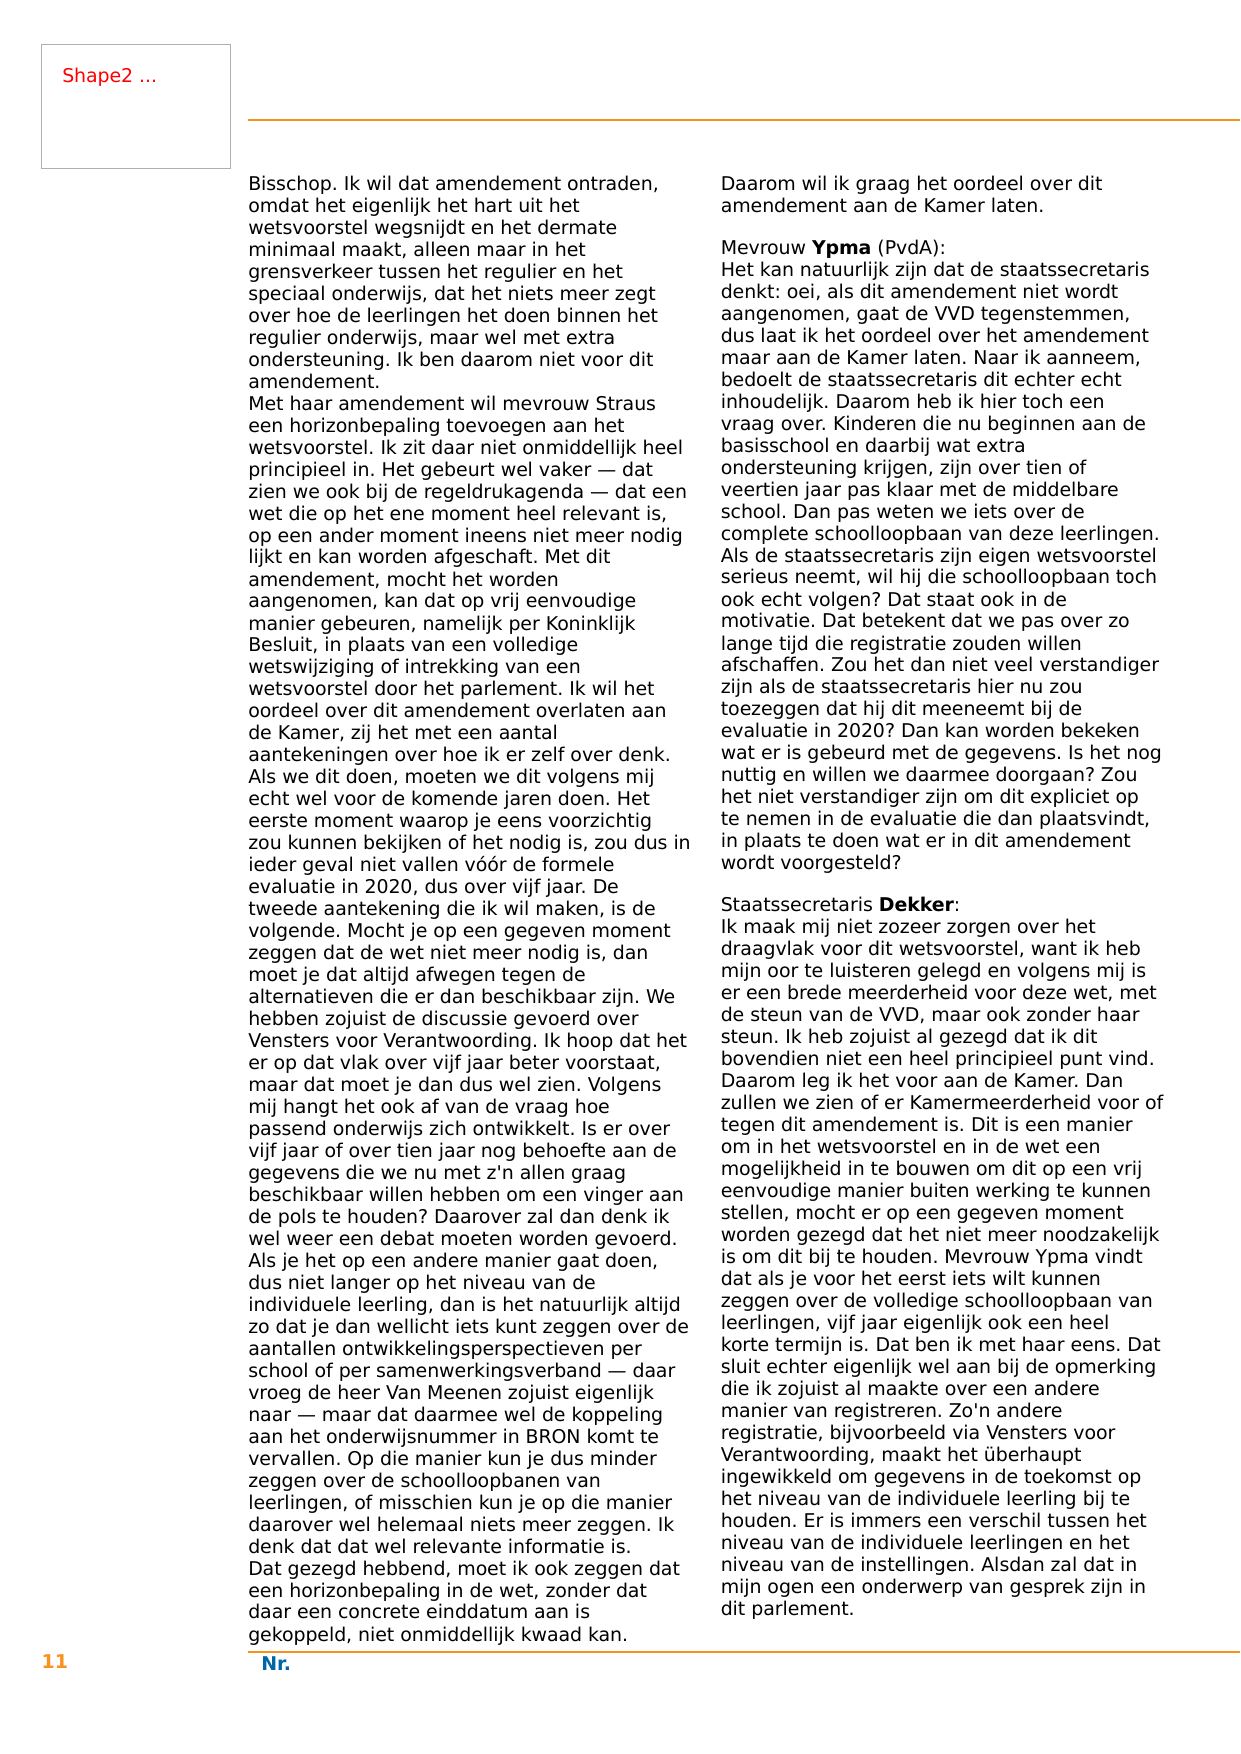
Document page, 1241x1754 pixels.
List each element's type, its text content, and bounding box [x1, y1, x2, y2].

text Daarom wil ik graag het oordeel over dit amendement aan de Kamer laten. [721, 173, 1163, 217]
text Het kan natuurlijk zijn dat de staatssecretaris denkt: oei, als dit amendement niet wordt aangenomen, gaat de VVD tegenstemmen, dus laat ik het oordeel over het amendement maar aan de Kamer laten. Naar ik aanneem, bedoelt de staatssecretaris dit echter echt inhoudelijk. Daarom heb ik hier toch een vraag over. Kinderen die nu beginnen aan de basisschool en daarbij wat extra ondersteuning krijgen, zijn over tien of veertien jaar pas klaar met de middelbare school. Dan pas weten we iets over de complete schoolloopbaan van deze leerlingen. Als de staatssecretaris zijn eigen wetsvoorstel serieus neemt, wil hij die schoolloopbaan toch ook echt volgen? Dat staat ook in de motivatie. Dat betekent dat we pas over zo lange tijd die registratie zouden willen afschaffen. Zou het dan niet veel verstandiger zijn als de staatssecretaris hier nu zou toezeggen dat hij dit meeneemt bij de evaluatie in 2020? Dan kan worden bekeken wat er is gebeurd met de gegevens. Is het nog nuttig en willen we daarmee doorgaan? Zou het niet verstandiger zijn om dit expliciet op te nemen in de evaluatie die dan plaatsvindt, in plaats te doen wat er in dit amendement wordt voorgesteld? [721, 259, 1163, 874]
text Staatssecretaris Dekker: [721, 894, 1163, 916]
text Ik maak mij niet zozeer zorgen over het draagvlak voor dit wetsvoorstel, want ik heb mijn oor te luisteren gelegd en volgens mij is er een brede meerderheid voor deze wet, met de steun van de VVD, maar ook zonder haar steun. Ik heb zojuist al gezegd dat ik dit bovendien niet een heel principieel punt vind. Daarom leg ik het voor aan de Kamer. Dan zullen we zien of er Kamermeerderheid voor of tegen dit amendement is. Dit is een manier om in het wetsvoorstel en in de wet een mogelijkheid in te bouwen om dit op een vrij eenvoudige manier buiten werking te kunnen stellen, mocht er op een gegeven moment worden gezegd dat het niet meer noodzakelijk is om dit bij te houden. Mevrouw Ypma vindt dat als je voor het eerst iets wilt kunnen zeggen over de volledige schoolloopbaan van leerlingen, vijf jaar eigenlijk ook een heel korte termijn is. Dat ben ik met haar eens. Dat sluit echter eigenlijk wel aan bij de opmerking die ik zojuist al maakte over een andere manier van registreren. Zo'n andere registratie, bijvoorbeeld via Vensters voor Verantwoording, maakt het überhaupt ingewikkeld om gegevens in de toekomst op het niveau van de individuele leerling bij te houden. Er is immers een verschil tussen het niveau van de individuele leerlingen en het niveau van de instellingen. Alsdan zal dat in mijn ogen een onderwerp van gesprek zijn in dit parlement. [721, 916, 1163, 1619]
text Met haar amendement wil mevrouw Straus een horizonbepaling toevoegen aan het wetsvoorstel. Ik zit daar niet onmiddellijk heel principieel in. Het gebeurt wel vaker — dat zien we ook bij de regeldrukagenda — dat een wet die op het ene moment heel relevant is, op een ander moment ineens niet meer nodig lijkt en kan worden afgeschaft. Met dit amendement, mocht het worden aangenomen, kan dat op vrij eenvoudige manier gebeuren, namelijk per Koninklijk Besluit, in plaats van een volledige wetswijziging of intrekking van een wetsvoorstel door het parlement. Ik wil het oordeel over dit amendement overlaten aan de Kamer, zij het met een aantal aantekeningen over hoe ik er zelf over denk. Als we dit doen, moeten we dit volgens mij echt wel voor de komende jaren doen. Het eerste moment waarop je eens voorzichtig zou kunnen bekijken of het nodig is, zou dus in ieder geval niet vallen vóór de formele evaluatie in 2020, dus over vijf jaar. De tweede aantekening die ik wil maken, is de volgende. Mocht je op een gegeven moment zeggen dat de wet niet meer nodig is, dan moet je dat altijd afwegen tegen de alternatieven die er dan beschikbaar zijn. We hebben zojuist de discussie gevoerd over Vensters voor Verantwoording. Ik hoop dat het er op dat vlak over vijf jaar beter voorstaat, maar dat moet je dan dus wel zien. Volgens mij hangt het ook af van de vraag hoe passend onderwijs zich ontwikkelt. Is er over vijf jaar of over tien jaar nog behoefte aan de gegevens die we nu met z'n allen graag beschikbaar willen hebben om een vinger aan de pols te houden? Daarover zal dan denk ik wel weer een debat moeten worden gevoerd. Als je het op een andere manier gaat doen, dus niet langer op het niveau van de individuele leerling, dan is het natuurlijk altijd zo dat je dan wellicht iets kunt zeggen over de aantallen ontwikkelingsperspectieven per school of per samenwerkingsverband — daar vroeg de heer Van Meenen zojuist eigenlijk naar — maar dat daarmee wel de koppeling aan het onderwijsnummer in BRON komt te vervallen. Op die manier kun je dus minder zeggen over de schoolloopbanen van leerlingen, of misschien kun je op die manier daarover wel helemaal niets meer zeggen. Ik denk dat dat wel relevante informatie is. [248, 393, 691, 1557]
text Mevrouw Ypma (PvdA): [721, 237, 1163, 259]
text Bisschop. Ik wil dat amendement ontraden, omdat het eigenlijk het hart uit het wetsvoorstel wegsnijdt en het dermate minimaal maakt, alleen maar in het grensverkeer tussen het regulier en het speciaal onderwijs, dat het niets meer zegt over hoe de leerlingen het doen binnen het regulier onderwijs, maar wel met extra ondersteuning. Ik ben daarom niet voor dit amendement. [248, 173, 691, 393]
text Dat gezegd hebbend, moet ik ook zeggen dat een horizonbepaling in de wet, zonder dat daar een concrete einddatum aan is gekoppeld, niet onmiddellijk kwaad kan. [248, 1557, 691, 1645]
